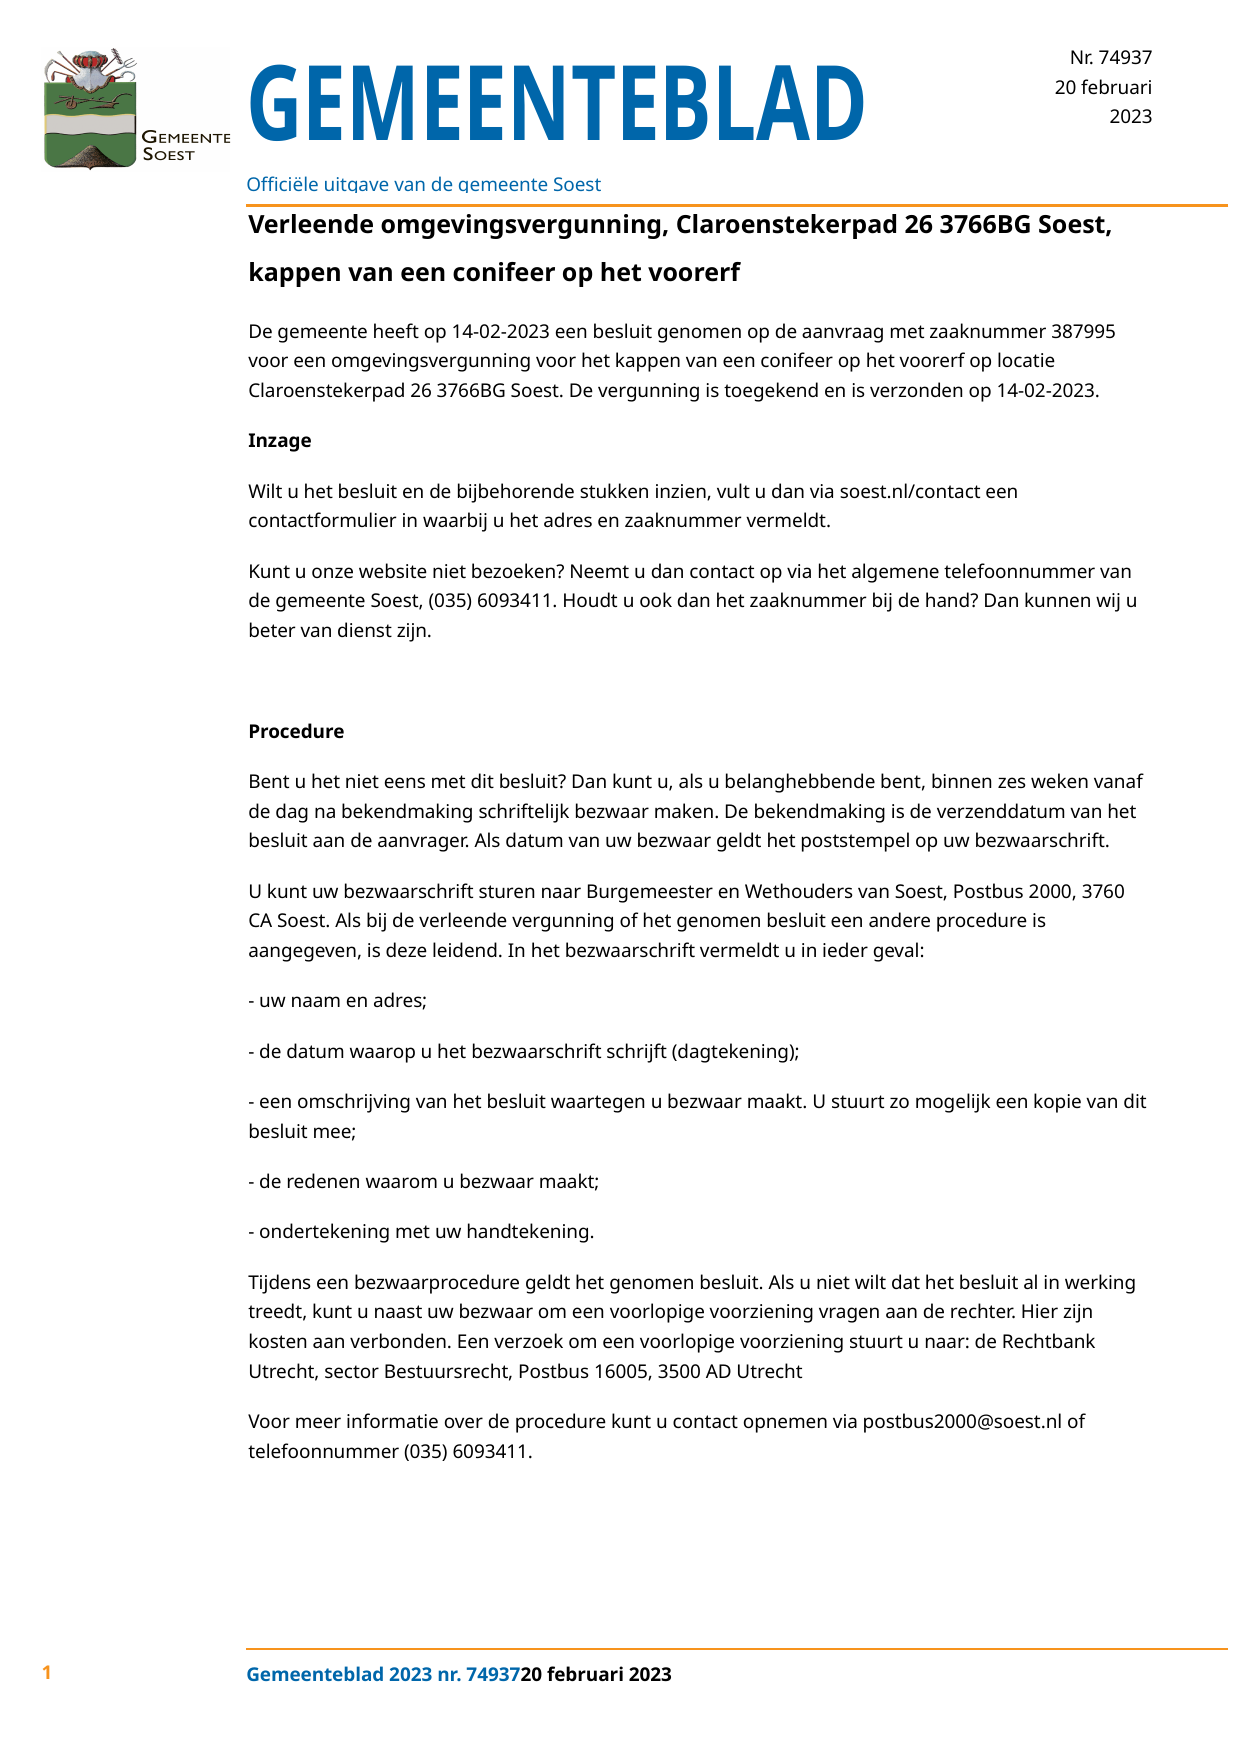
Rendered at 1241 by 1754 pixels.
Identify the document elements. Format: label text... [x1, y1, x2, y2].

text - uw naam en adres; [248, 987, 1152, 1013]
text Voor meer informatie over de procedure kunt u contact opnemen via postbus2000@soest.nl of telefoonnummer (035) 6093411. [248, 1408, 1152, 1464]
picture [41, 47, 231, 172]
text - een omschrijving van het besluit waartegen u bezwaar maakt. U stuurt zo mogelijk een kopie van dit besluit mee; [248, 1088, 1152, 1144]
text - ondertekening met uw handtekening. [248, 1219, 1152, 1244]
text Kunt u onze website niet bezoeken? Neemt u dan contact op via het algemene telefoonnummer van de gemeente Soest, (035) 6093411. Houdt u ook dan het zaaknummer bij de hand? Dan kunnen wij u beter van dienst zijn. [248, 558, 1152, 643]
text Bent u het niet eens met dit besluit? Dan kunt u, als u belanghebbende bent, binnen zes weken vanaf de dag na bekendmaking schriftelijk bezwaar maken. De bekendmaking is de verzenddatum van het besluit aan de aanvrager. Als datum van uw bezwaar geldt het poststempel op uw bezwaarschrift. [248, 768, 1152, 853]
text Inzage [248, 427, 1152, 453]
text U kunt uw bezwaarschrift sturen naar Burgemeester en Wethouders van Soest, Postbus 2000, 3760 CA Soest. Als bij de verleende vergunning of het genomen besluit een andere procedure is aangegeven, is deze leidend. In het bezwaarschrift vermeldt u in ieder geval: [248, 878, 1152, 963]
text Wilt u het besluit en de bijbehorende stukken inzien, vult u dan via soest.nl/contact een contactformulier in waarbij u het adres en zaaknummer vermeldt. [248, 478, 1152, 533]
text - de datum waarop u het bezwaarschrift schrijft (dagtekening); [248, 1038, 1152, 1064]
text - de redenen waarom u bezwaar maakt; [248, 1168, 1152, 1194]
text Tijdens een bezwaarprocedure geldt het genomen besluit. Als u niet wilt dat het besluit al in werking treedt, kunt u naast uw bezwaar om een voorlopige voorziening vragen aan de rechter. Hier zijn kosten aan verbonden. Een verzoek om een voorlopige voorziening stuurt u naar: de Rechtbank Utrecht, sector Bestuursrecht, Postbus 16005, 3500 AD Utrecht [248, 1269, 1152, 1384]
text De gemeente heeft op 14-02-2023 een besluit genomen op de aanvraag met zaaknummer 387995 voor een omgevingsvergunning voor het kappen van een conifeer op het voorerf op locatie Claroenstekerpad 26 3766BG Soest. De vergunning is toegekend en is verzonden op 14-02-2023. [248, 318, 1152, 403]
text Procedure [248, 718, 1152, 744]
text Verleende omgevingsvergunning, Claroenstekerpad 26 3766BG Soest, kappen van een conifeer op het voorerf [248, 207, 1152, 288]
